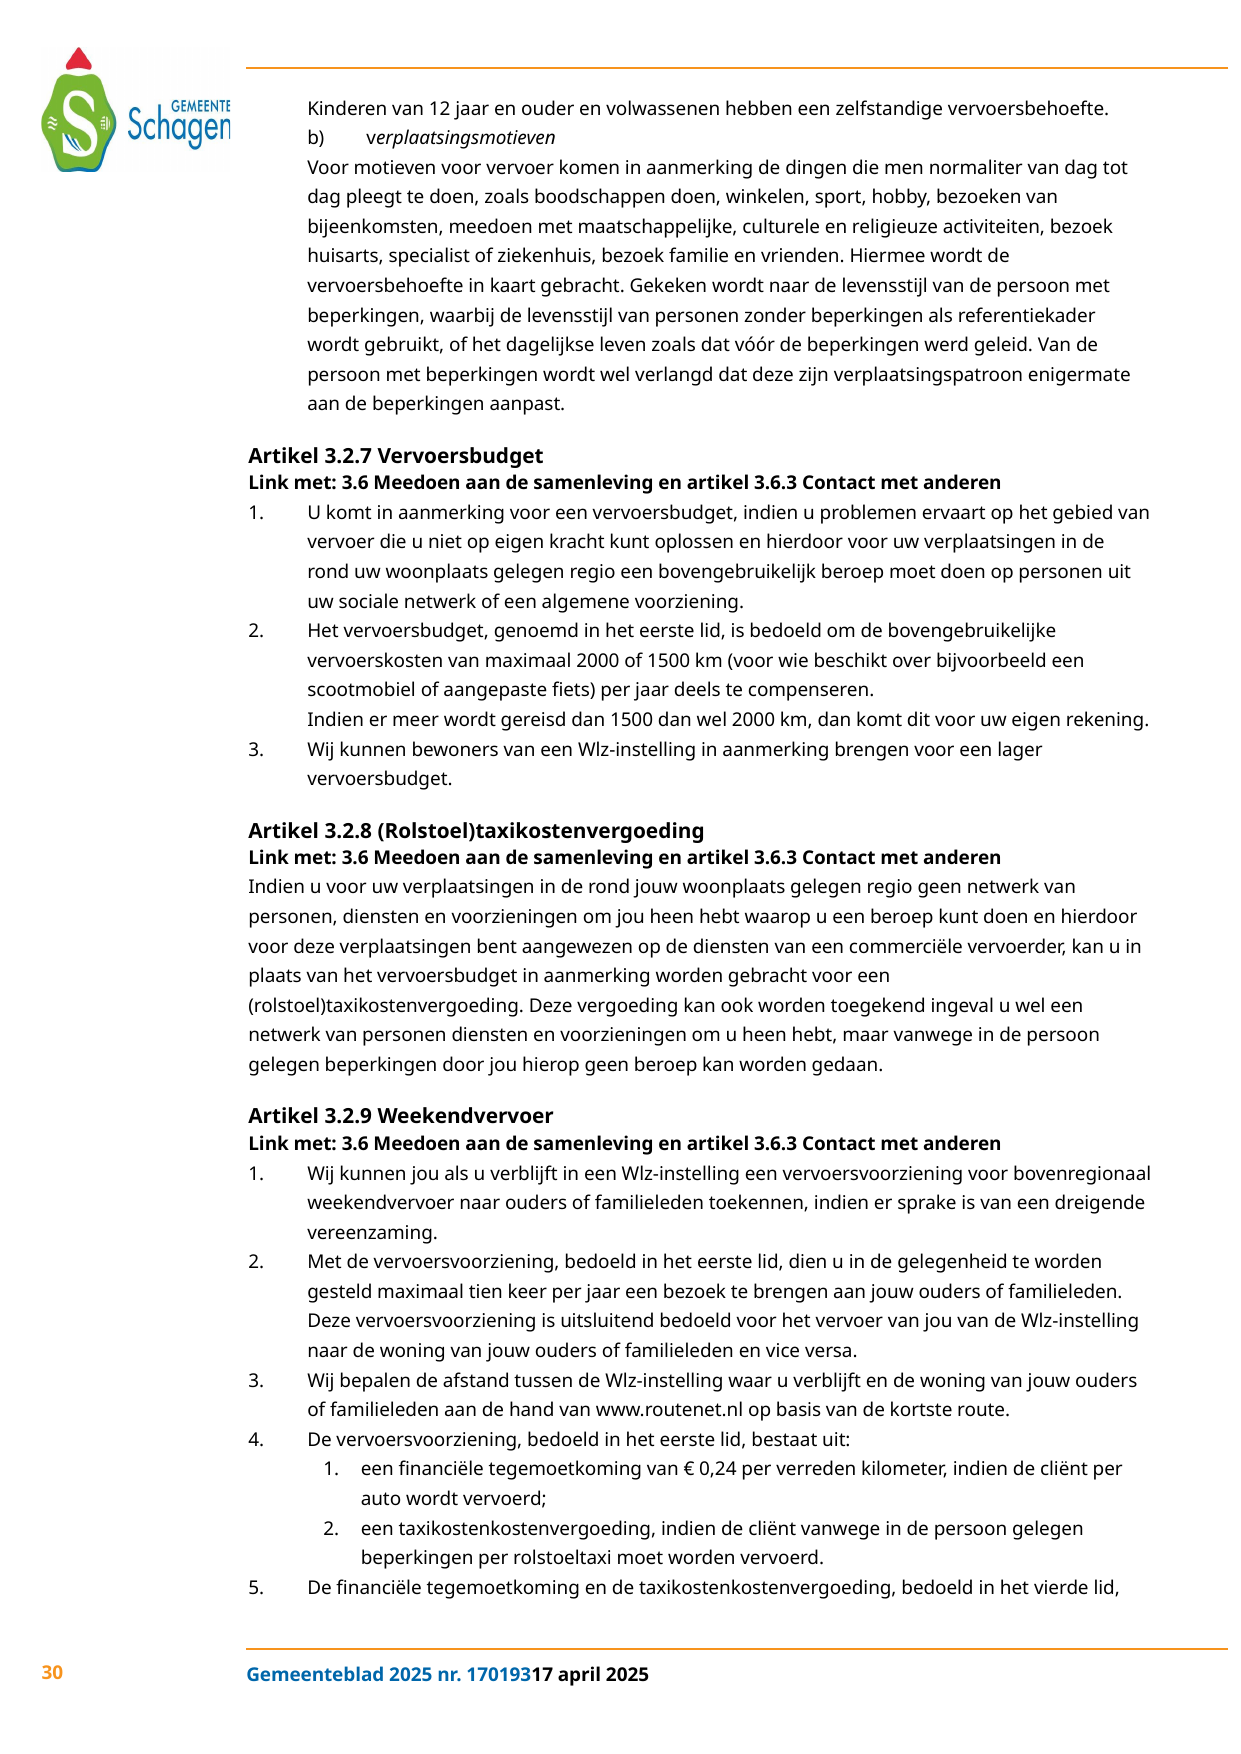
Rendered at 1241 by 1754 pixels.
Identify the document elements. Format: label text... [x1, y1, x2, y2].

list verplaatsingsmotieven [307, 124, 1152, 150]
picture [41, 47, 231, 172]
text Artikel 3.2.9 Weekendvervoer [248, 1102, 1152, 1130]
list Wij kunnen bewoners van een Wlz-instelling in aanmerking brengen voor een lager vervoersbudget. [248, 736, 1152, 791]
list Wij kunnen jou als u verblijft in een Wlz-instelling een vervoersvoorziening voor bovenregionaal weekendvervoer naar ouders of familieleden toekennen, indien er sprake is van een dreigende vereenzaming. [248, 1160, 1152, 1244]
list Wij bepalen de afstand tussen de Wlz-instelling waar u verblijft en de woning van jouw ouders of familieleden aan de hand van www.routenet.nl op basis van de kortste route. [248, 1367, 1152, 1422]
text Artikel 3.2.7 Vervoersbudget [248, 441, 1152, 469]
list Met de vervoersvoorziening, bedoeld in het eerste lid, dien u in de gelegenheid te worden gesteld maximaal tien keer per jaar een bezoek te brengen aan jouw ouders of familieleden. Deze vervoersvoorziening is uitsluitend bedoeld voor het vervoer van jou van de Wlz-instelling naar de woning van jouw ouders of familieleden en vice versa. [248, 1248, 1152, 1363]
list Indien er meer wordt gereisd dan 1500 dan wel 2000 km, dan komt dit voor uw eigen rekening. [248, 706, 1152, 732]
list Het vervoersbudget, genoemd in het eerste lid, is bedoeld om de bovengebruikelijke vervoerskosten van maximaal 2000 of 1500 km (voor wie beschikt over bijvoorbeeld een scootmobiel of aangepaste fiets) per jaar deels te compenseren. [248, 617, 1152, 702]
list Voor motieven voor vervoer komen in aanmerking de dingen die men normaliter van dag tot dag pleegt te doen, zoals boodschappen doen, winkelen, sport, hobby, bezoeken van bijeenkomsten, meedoen met maatschappelijke, culturele en religieuze activiteiten, bezoek huisarts, specialist of ziekenhuis, bezoek familie en vrienden. Hiermee wordt de vervoersbehoefte in kaart gebracht. Gekeken wordt naar de levensstijl van de persoon met beperkingen, waarbij de levensstijl van personen zonder beperkingen als referentiekader wordt gebruikt, of het dagelijkse leven zoals dat vóór de beperkingen werd geleid. Van de persoon met beperkingen wordt wel verlangd dat deze zijn verplaatsingspatroon enigermate aan de beperkingen aanpast. [248, 154, 1152, 416]
list De financiële tegemoetkoming en de taxikostenkostenvergoeding, bedoeld in het vierde lid, [248, 1574, 1152, 1599]
list De vervoersvoorziening, bedoeld in het eerste lid, bestaat uit: [248, 1426, 1152, 1452]
list een taxikostenkostenvergoeding, indien de cliënt vanwege in de persoon gelegen beperkingen per rolstoeltaxi moet worden vervoerd. [323, 1515, 1152, 1570]
list Kinderen van 12 jaar en ouder en volwassenen hebben een zelfstandige vervoersbehoefte. [248, 95, 1152, 121]
text Artikel 3.2.8 (Rolstoel)taxikostenvergoeding [248, 816, 1152, 844]
list een financiële tegemoetkoming van € 0,24 per verreden kilometer, indien de cliënt per auto wordt vervoerd; [323, 1456, 1152, 1511]
text Link met: 3.6 Meedoen aan de samenleving en artikel 3.6.3 Contact met anderen [248, 469, 1152, 495]
text Indien u voor uw verplaatsingen in de rond jouw woonplaats gelegen regio geen netwerk van personen, diensten en voorzieningen om jou heen hebt waarop u een beroep kunt doen en hierdoor voor deze verplaatsingen bent aangewezen op de diensten van een commerciële vervoerder, kan u in plaats van het vervoersbudget in aanmerking worden gebracht voor een (rolstoel)taxikostenvergoeding. Deze vergoeding kan ook worden toegekend ingeval u wel een netwerk van personen diensten en voorzieningen om u heen hebt, maar vanwege in de persoon gelegen beperkingen door jou hierop geen beroep kan worden gedaan. [248, 874, 1152, 1077]
list U komt in aanmerking voor een vervoersbudget, indien u problemen ervaart op het gebied van vervoer die u niet op eigen kracht kunt oplossen en hierdoor voor uw verplaatsingen in de rond uw woonplaats gelegen regio een bovengebruikelijk beroep moet doen op personen uit uw sociale netwerk of een algemene voorziening. [248, 499, 1152, 613]
text Link met: 3.6 Meedoen aan de samenleving en artikel 3.6.3 Contact met anderen [248, 1130, 1152, 1156]
text Link met: 3.6 Meedoen aan de samenleving en artikel 3.6.3 Contact met anderen [248, 844, 1152, 870]
